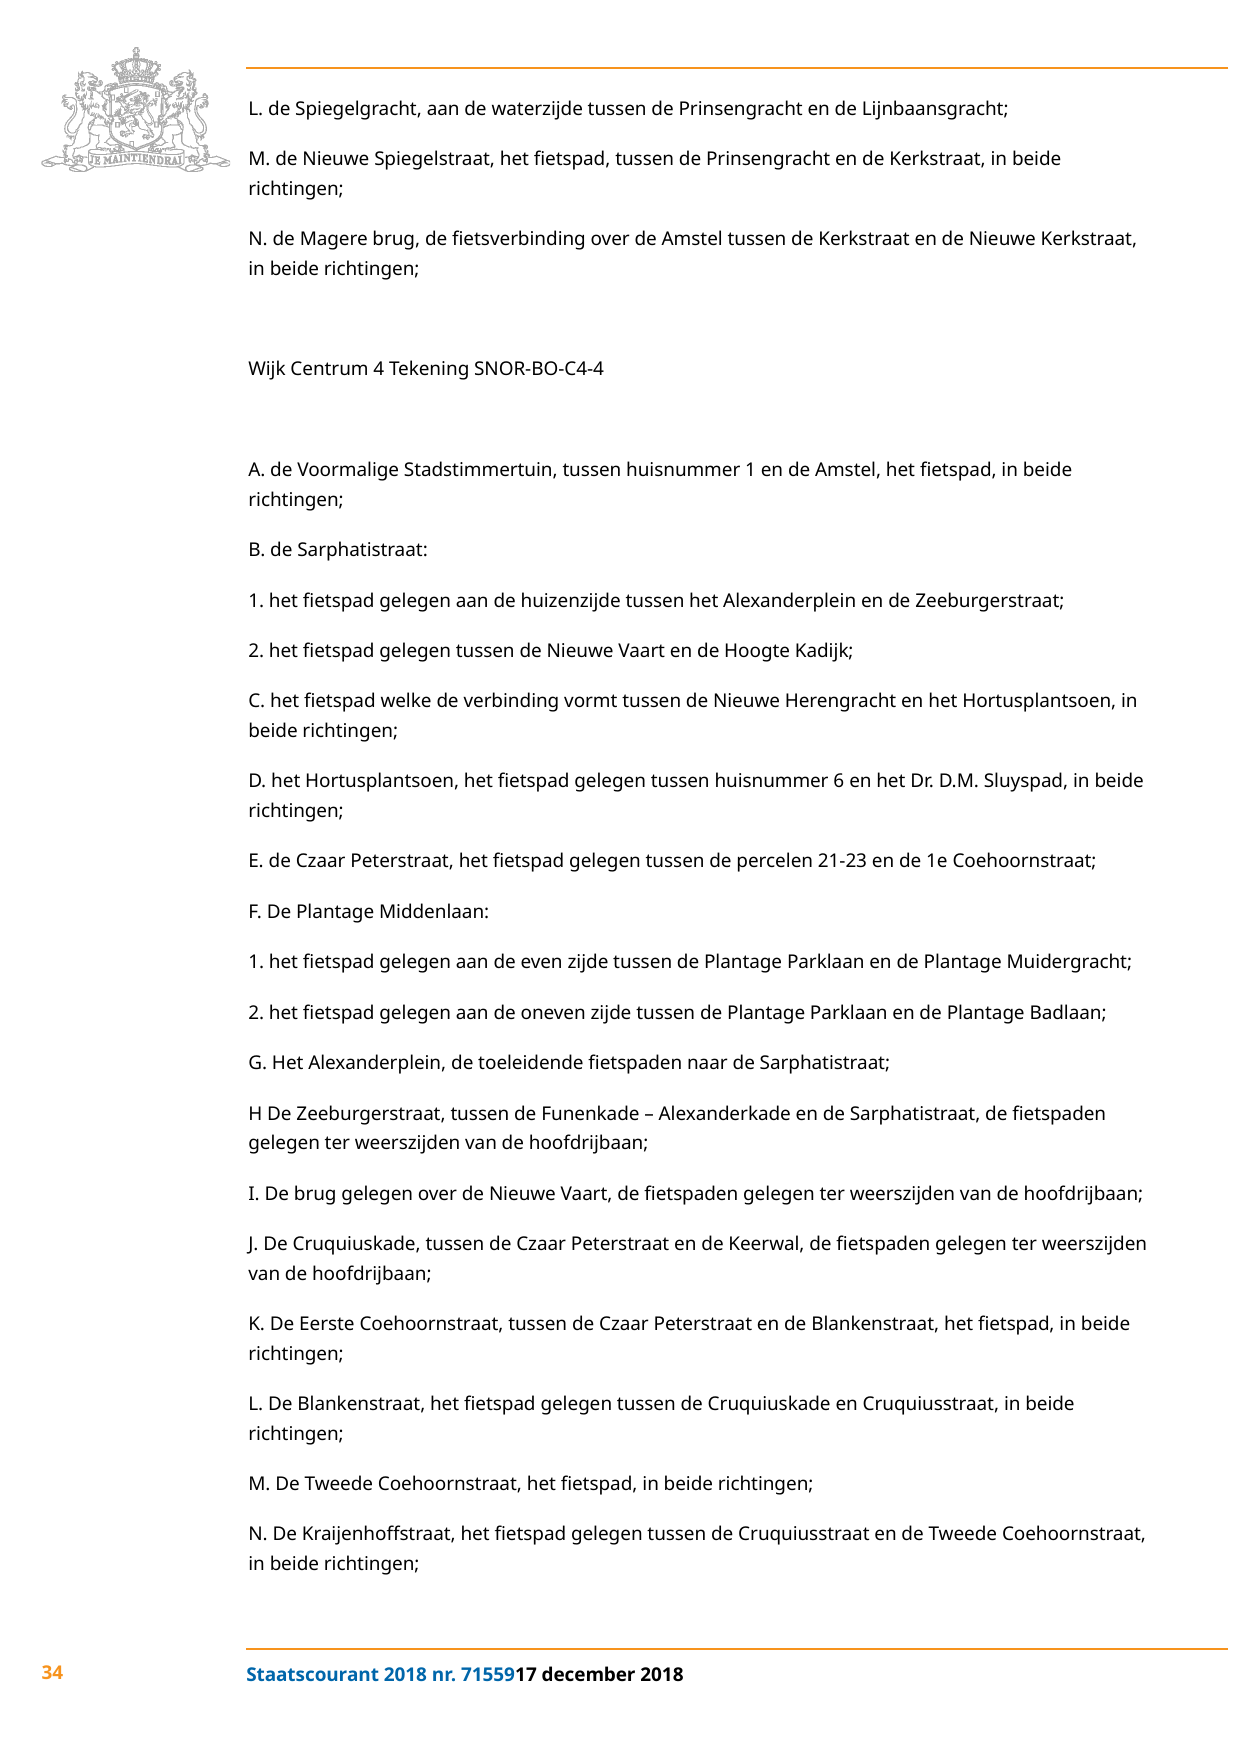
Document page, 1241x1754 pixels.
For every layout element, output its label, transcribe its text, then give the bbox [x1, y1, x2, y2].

text 2. het fietspad gelegen tussen de Nieuwe Vaart en de Hoogte Kadijk; [248, 637, 1152, 663]
text G. Het Alexanderplein, de toeleidende fietspaden naar de Sarphatistraat; [248, 1049, 1152, 1075]
text K. De Eerste Coehoornstraat, tussen de Czaar Peterstraat en de Blankenstraat, het fietspad, in beide richtingen; [248, 1310, 1152, 1366]
text F. De Plantage Middenlaan: [248, 898, 1152, 924]
text 1. het fietspad gelegen aan de even zijde tussen de Plantage Parklaan en de Plantage Muidergracht; [248, 948, 1152, 974]
text L. De Blankenstraat, het fietspad gelegen tussen de Cruquiuskade en Cruquiusstraat, in beide richtingen; [248, 1390, 1152, 1446]
text D. het Hortusplantsoen, het fietspad gelegen tussen huisnummer 6 en het Dr. D.M. Sluyspad, in beide richtingen; [248, 768, 1152, 823]
text J. De Cruquiuskade, tussen de Czaar Peterstraat en de Keerwal, de fietspaden gelegen ter weerszijden van de hoofdrijbaan; [248, 1230, 1152, 1286]
picture [41, 47, 231, 172]
text H De Zeeburgerstraat, tussen de Funenkade – Alexanderkade en de Sarphatistraat, de fietspaden gelegen ter weerszijden van de hoofdrijbaan; [248, 1100, 1152, 1155]
text E. de Czaar Peterstraat, het fietspad gelegen tussen de percelen 21-23 en de 1e Coehoornstraat; [248, 848, 1152, 873]
text B. de Sarphatistraat: [248, 536, 1152, 562]
text I. De brug gelegen over de Nieuwe Vaart, de fietspaden gelegen ter weerszijden van de hoofdrijbaan; [248, 1180, 1152, 1206]
text N. de Magere brug, de fietsverbinding over de Amstel tussen de Kerkstraat en de Nieuwe Kerkstraat, in beide richtingen; [248, 225, 1152, 281]
text 1. het fietspad gelegen aan de huizenzijde tussen het Alexanderplein en de Zeeburgerstraat; [248, 587, 1152, 613]
text L. de Spiegelgracht, aan de waterzijde tussen de Prinsengracht en de Lijnbaansgracht; [248, 95, 1152, 121]
text C. het fietspad welke de verbinding vormt tussen de Nieuwe Herengracht en het Hortusplantsoen, in beide richtingen; [248, 688, 1152, 743]
text N. De Kraijenhoffstraat, het fietspad gelegen tussen de Cruquiusstraat en de Tweede Coehoornstraat, in beide richtingen; [248, 1521, 1152, 1576]
text M. de Nieuwe Spiegelstraat, het fietspad, tussen de Prinsengracht en de Kerkstraat, in beide richtingen; [248, 145, 1152, 201]
text A. de Voormalige Stadstimmertuin, tussen huisnummer 1 en de Amstel, het fietspad, in beide richtingen; [248, 456, 1152, 512]
text 2. het fietspad gelegen aan de oneven zijde tussen de Plantage Parklaan en de Plantage Badlaan; [248, 999, 1152, 1025]
text M. De Tweede Coehoornstraat, het fietspad, in beide richtingen; [248, 1470, 1152, 1496]
text Wijk Centrum 4 Tekening SNOR-BO-C4-4 [248, 356, 1152, 381]
